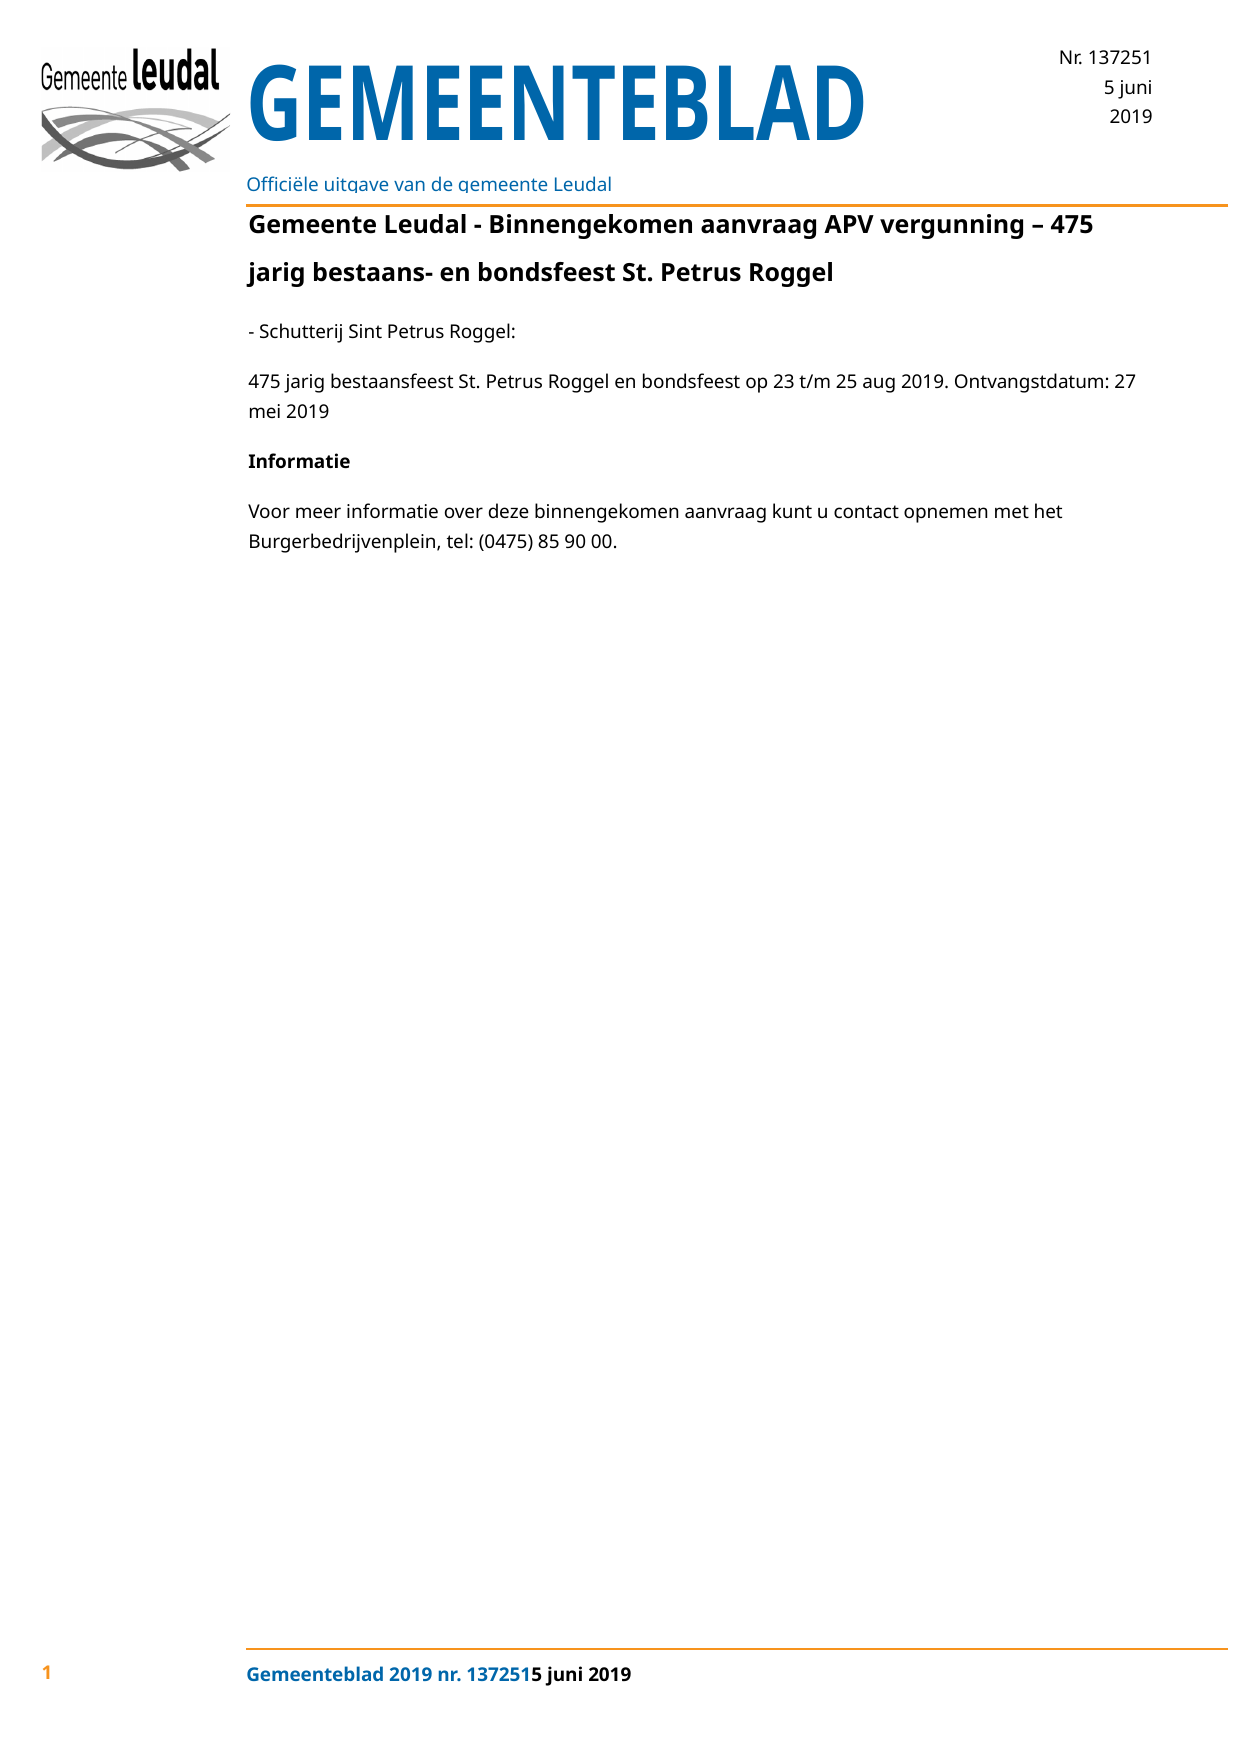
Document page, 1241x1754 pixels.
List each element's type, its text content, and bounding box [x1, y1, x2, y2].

text - Schutterij Sint Petrus Roggel: [248, 318, 1152, 344]
text Informatie [248, 448, 1152, 474]
text Gemeente Leudal - Binnengekomen aanvraag APV vergunning – 475 jarig bestaans- en bondsfeest St. Petrus Roggel [248, 207, 1152, 288]
text 475 jarig bestaansfeest St. Petrus Roggel en bondsfeest op 23 t/m 25 aug 2019. Ontvangstdatum: 27 mei 2019 [248, 368, 1152, 424]
picture [41, 47, 231, 172]
text Voor meer informatie over deze binnengekomen aanvraag kunt u contact opnemen met het Burgerbedrijvenplein, tel: (0475) 85 90 00. [248, 499, 1152, 554]
